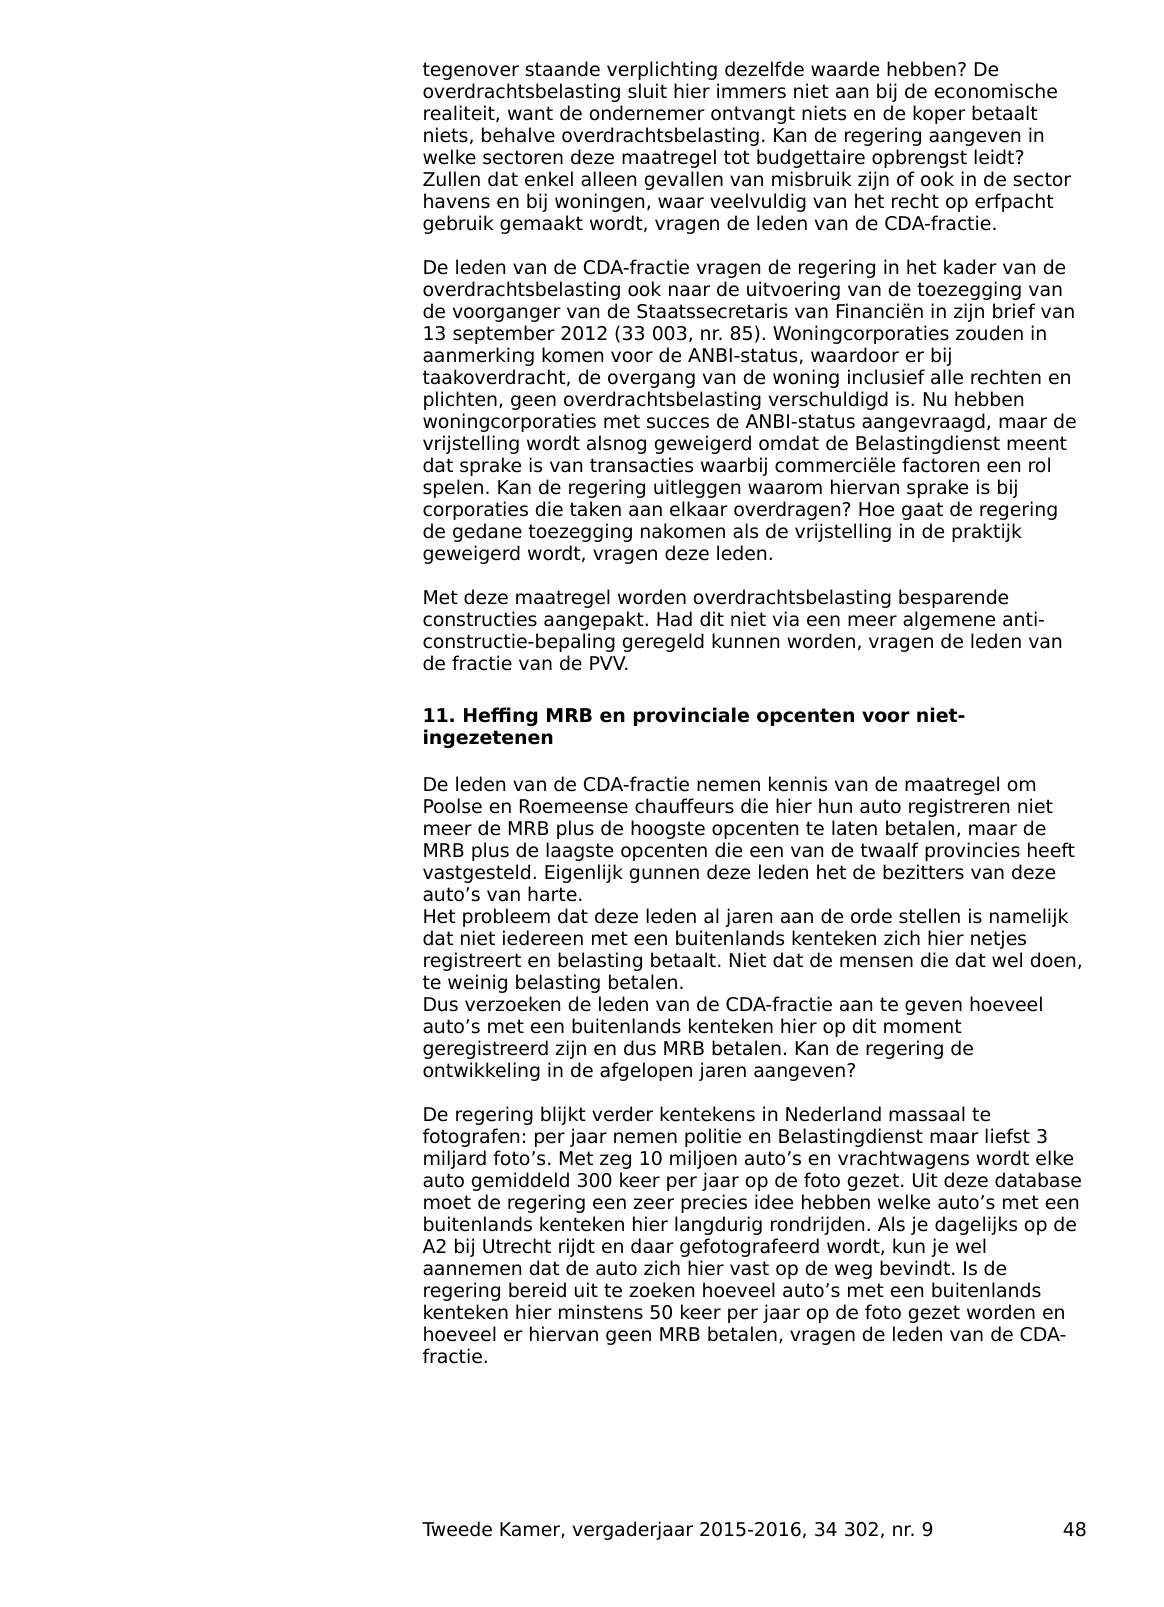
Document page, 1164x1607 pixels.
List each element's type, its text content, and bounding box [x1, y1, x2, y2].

text De regering blijkt verder kentekens in Nederland massaal te fotografen: per jaar nemen politie en Belastingdienst maar liefst 3 miljard foto’s. Met zeg 10 miljoen auto’s en vrachtwagens wordt elke auto gemiddeld 300 keer per jaar op de foto gezet. Uit deze database moet de regering een zeer precies idee hebben welke auto’s met een buitenlands kenteken hier langdurig rondrijden. Als je dagelijks op de A2 bij Utrecht rijdt en daar gefotografeerd wordt, kun je wel aannemen dat de auto zich hier vast op de weg bevindt. Is de regering bereid uit te zoeken hoeveel auto’s met een buitenlands kenteken hier minstens 50 keer per jaar op de foto gezet worden en hoeveel er hiervan geen MRB betalen, vragen de leden van de CDA-fractie. [422, 1104, 1087, 1367]
text De leden van de CDA-fractie vragen de regering in het kader van de overdrachtsbelasting ook naar de uitvoering van de toezegging van de voorganger van de Staatssecretaris van Financiën in zijn brief van 13 september 2012 (33 003, nr. 85). Woningcorporaties zouden in aanmerking komen voor de ANBI-status, waardoor er bij taakoverdracht, de overgang van de woning inclusief alle rechten en plichten, geen overdrachtsbelasting verschuldigd is. Nu hebben woningcorporaties met succes de ANBI-status aangevraagd, maar de vrijstelling wordt alsnog geweigerd omdat de Belastingdienst meent dat sprake is van transacties waarbij commerciële factoren een rol spelen. Kan de regering uitleggen waarom hiervan sprake is bij corporaties die taken aan elkaar overdragen? Hoe gaat de regering de gedane toezegging nakomen als de vrijstelling in de praktijk geweigerd wordt, vragen deze leden. [422, 257, 1087, 565]
text Met deze maatregel worden overdrachtsbelasting besparende constructies aangepakt. Had dit niet via een meer algemene anti-constructie-bepaling geregeld kunnen worden, vragen de leden van de fractie van de PVV. [422, 587, 1087, 675]
subtitle 11. Heffing MRB en provinciale opcenten voor niet-ingezetenen [422, 705, 1087, 749]
text Dus verzoeken de leden van de CDA-fractie aan te geven hoeveel auto’s met een buitenlands kenteken hier op dit moment geregistreerd zijn en dus MRB betalen. Kan de regering de ontwikkeling in de afgelopen jaren aangeven? [422, 994, 1087, 1082]
text De leden van de CDA-fractie nemen kennis van de maatregel om Poolse en Roemeense chauffeurs die hier hun auto registreren niet meer de MRB plus de hoogste opcenten te laten betalen, maar de MRB plus de laagste opcenten die een van de twaalf provincies heeft vastgesteld. Eigenlijk gunnen deze leden het de bezitters van deze auto’s van harte. [422, 774, 1087, 906]
text tegenover staande verplichting dezelfde waarde hebben? De overdrachtsbelasting sluit hier immers niet aan bij de economische realiteit, want de ondernemer ontvangt niets en de koper betaalt niets, behalve overdrachtsbelasting. Kan de regering aangeven in welke sectoren deze maatregel tot budgettaire opbrengst leidt? Zullen dat enkel alleen gevallen van misbruik zijn of ook in de sector havens en bij woningen, waar veelvuldig van het recht op erfpacht gebruik gemaakt wordt, vragen de leden van de CDA-fractie. [422, 59, 1087, 235]
text Het probleem dat deze leden al jaren aan de orde stellen is namelijk dat niet iedereen met een buitenlands kenteken zich hier netjes registreert en belasting betaalt. Niet dat de mensen die dat wel doen, te weinig belasting betalen. [422, 906, 1087, 994]
